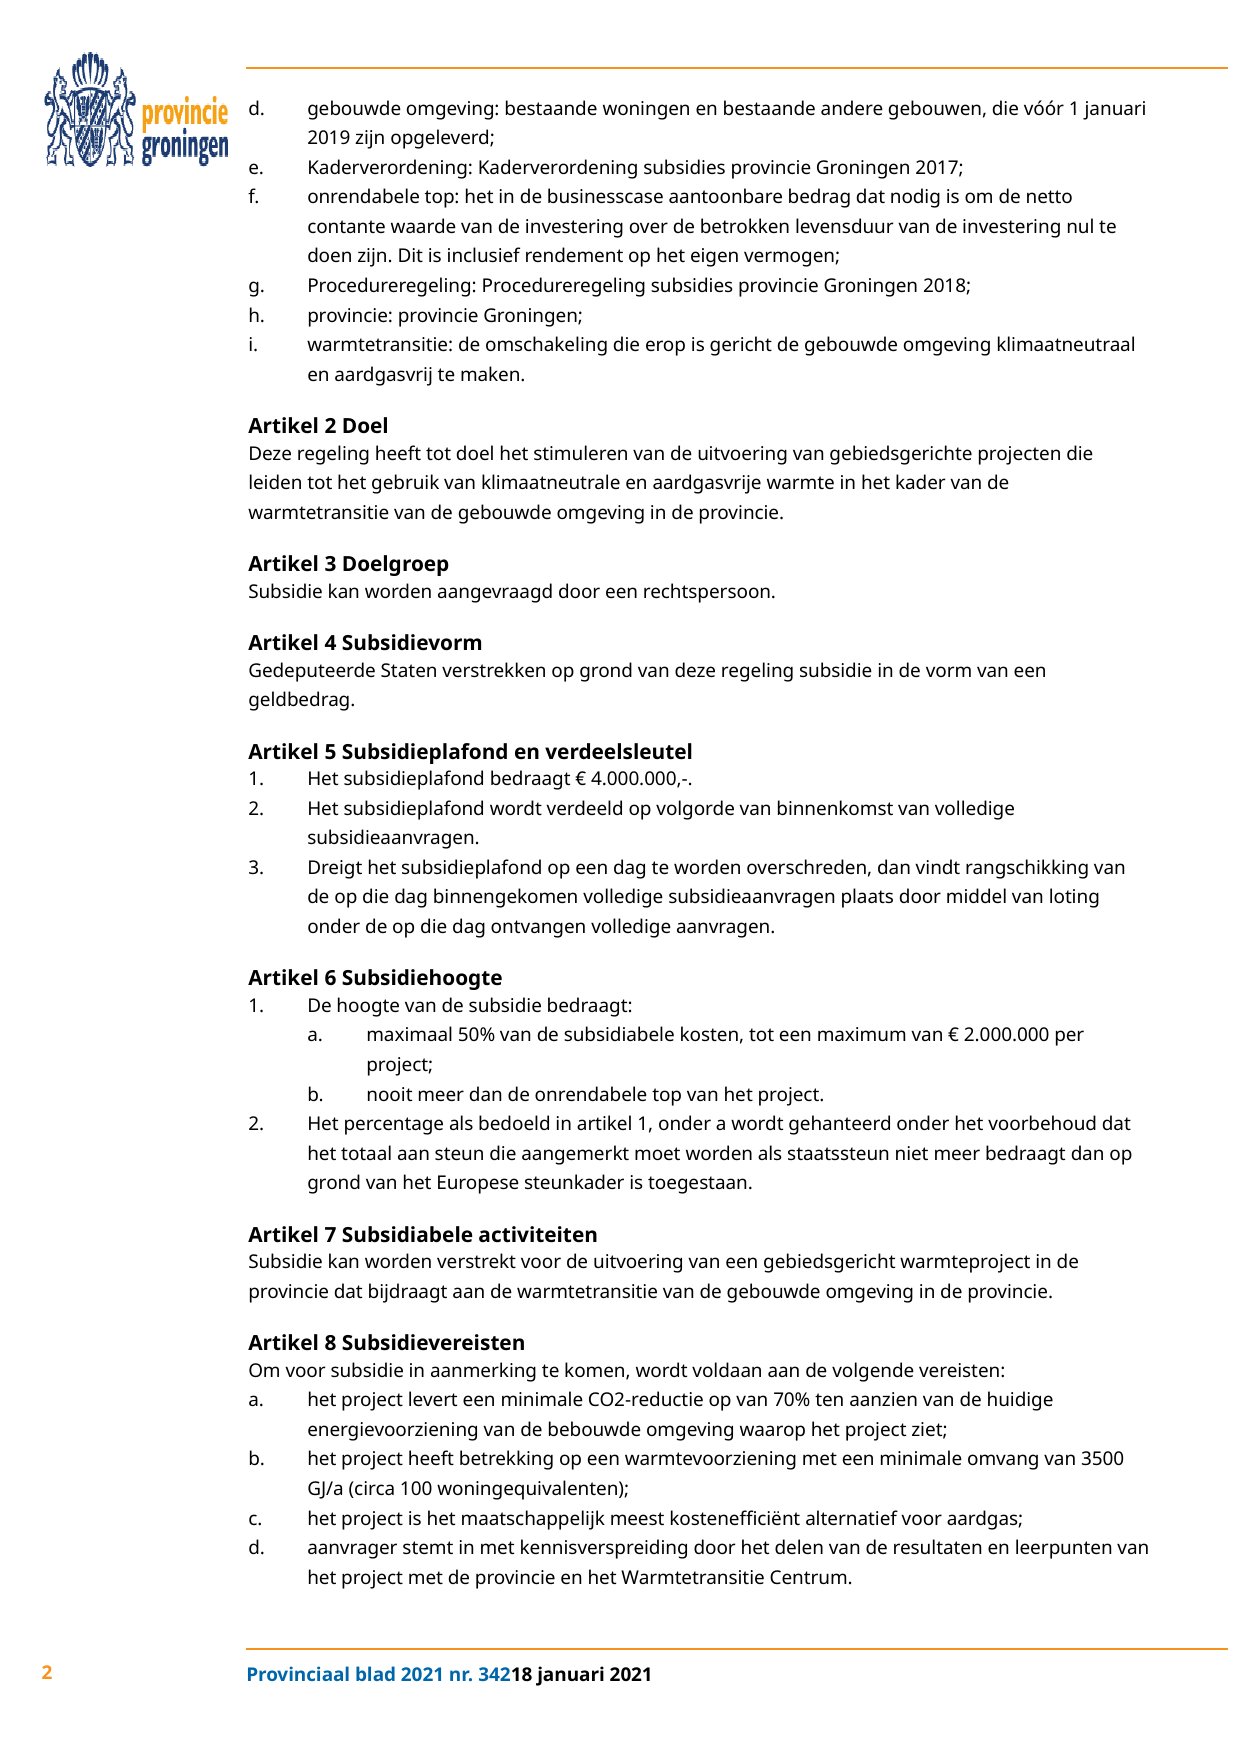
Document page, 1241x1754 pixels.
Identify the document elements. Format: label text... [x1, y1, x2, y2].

list Het subsidieplafond bedraagt € 4.000.000,-. [248, 765, 1152, 791]
list Kaderverordening: Kaderverordening subsidies provincie Groningen 2017; [248, 154, 1152, 180]
list warmtetransitie: de omschakeling die erop is gericht de gebouwde omgeving klimaatneutraal en aardgasvrij te maken. [248, 331, 1152, 387]
text Subsidie kan worden verstrekt voor de uitvoering van een gebiedsgericht warmteproject in de provincie dat bijdraagt aan de warmtetransitie van de gebouwde omgeving in de provincie. [248, 1248, 1152, 1304]
text Artikel 2 Doel [248, 411, 1152, 440]
list het project heeft betrekking op een warmtevoorziening met een minimale omvang van 3500 GJ/a (circa 100 woningequivalenten); [248, 1446, 1152, 1501]
list Dreigt het subsidieplafond op een dag te worden overschreden, dan vindt rangschikking van de op die dag binnengekomen volledige subsidieaanvragen plaats door middel van loting onder de op die dag ontvangen volledige aanvragen. [248, 854, 1152, 939]
list Het subsidieplafond wordt verdeeld op volgorde van binnenkomst van volledige subsidieaanvragen. [248, 795, 1152, 850]
list provincie: provincie Groningen; [248, 302, 1152, 328]
text Artikel 4 Subsidievorm [248, 628, 1152, 657]
list maximaal 50% van de subsidiabele kosten, tot een maximum van € 2.000.000 per project; [307, 1022, 1152, 1077]
text Deze regeling heeft tot doel het stimuleren van de uitvoering van gebiedsgerichte projecten die leiden tot het gebruik van klimaatneutrale en aardgasvrije warmte in het kader van de warmtetransitie van de gebouwde omgeving in de provincie. [248, 440, 1152, 525]
list Het percentage als bedoeld in artikel 1, onder a wordt gehanteerd onder het voorbehoud dat het totaal aan steun die aangemerkt moet worden als staatssteun niet meer bedraagt dan op grond van het Europese steunkader is toegestaan. [248, 1110, 1152, 1195]
text Artikel 5 Subsidieplafond en verdeelsleutel [248, 737, 1152, 765]
list aanvrager stemt in met kennisverspreiding door het delen van de resultaten en leerpunten van het project met de provincie en het Warmtetransitie Centrum. [248, 1534, 1152, 1589]
text Gedeputeerde Staten verstrekken op grond van deze regeling subsidie in de vorm van een geldbedrag. [248, 657, 1152, 712]
text Artikel 3 Doelgroep [248, 549, 1152, 578]
list het project levert een minimale CO2-reductie op van 70% ten aanzien van de huidige energievoorziening van de bebouwde omgeving waarop het project ziet; [248, 1386, 1152, 1442]
text Artikel 6 Subsidiehoogte [248, 963, 1152, 992]
picture [41, 47, 231, 172]
list De hoogte van de subsidie bedraagt: [248, 992, 1152, 1018]
list Procedureregeling: Procedureregeling subsidies provincie Groningen 2018; [248, 272, 1152, 298]
text Om voor subsidie in aanmerking te komen, wordt voldaan aan de volgende vereisten: [248, 1357, 1152, 1382]
text Artikel 7 Subsidiabele activiteiten [248, 1220, 1152, 1248]
list gebouwde omgeving: bestaande woningen en bestaande andere gebouwen, die vóór 1 januari 2019 zijn opgeleverd; [248, 95, 1152, 150]
list onrendabele top: het in de businesscase aantoonbare bedrag dat nodig is om de netto contante waarde van de investering over de betrokken levensduur van de investering nul te doen zijn. Dit is inclusief rendement op het eigen vermogen; [248, 183, 1152, 268]
text Artikel 8 Subsidievereisten [248, 1328, 1152, 1357]
list nooit meer dan de onrendabele top van het project. [307, 1081, 1152, 1106]
list het project is het maatschappelijk meest kostenefficiënt alternatief voor aardgas; [248, 1505, 1152, 1530]
text Subsidie kan worden aangevraagd door een rechtspersoon. [248, 578, 1152, 604]
